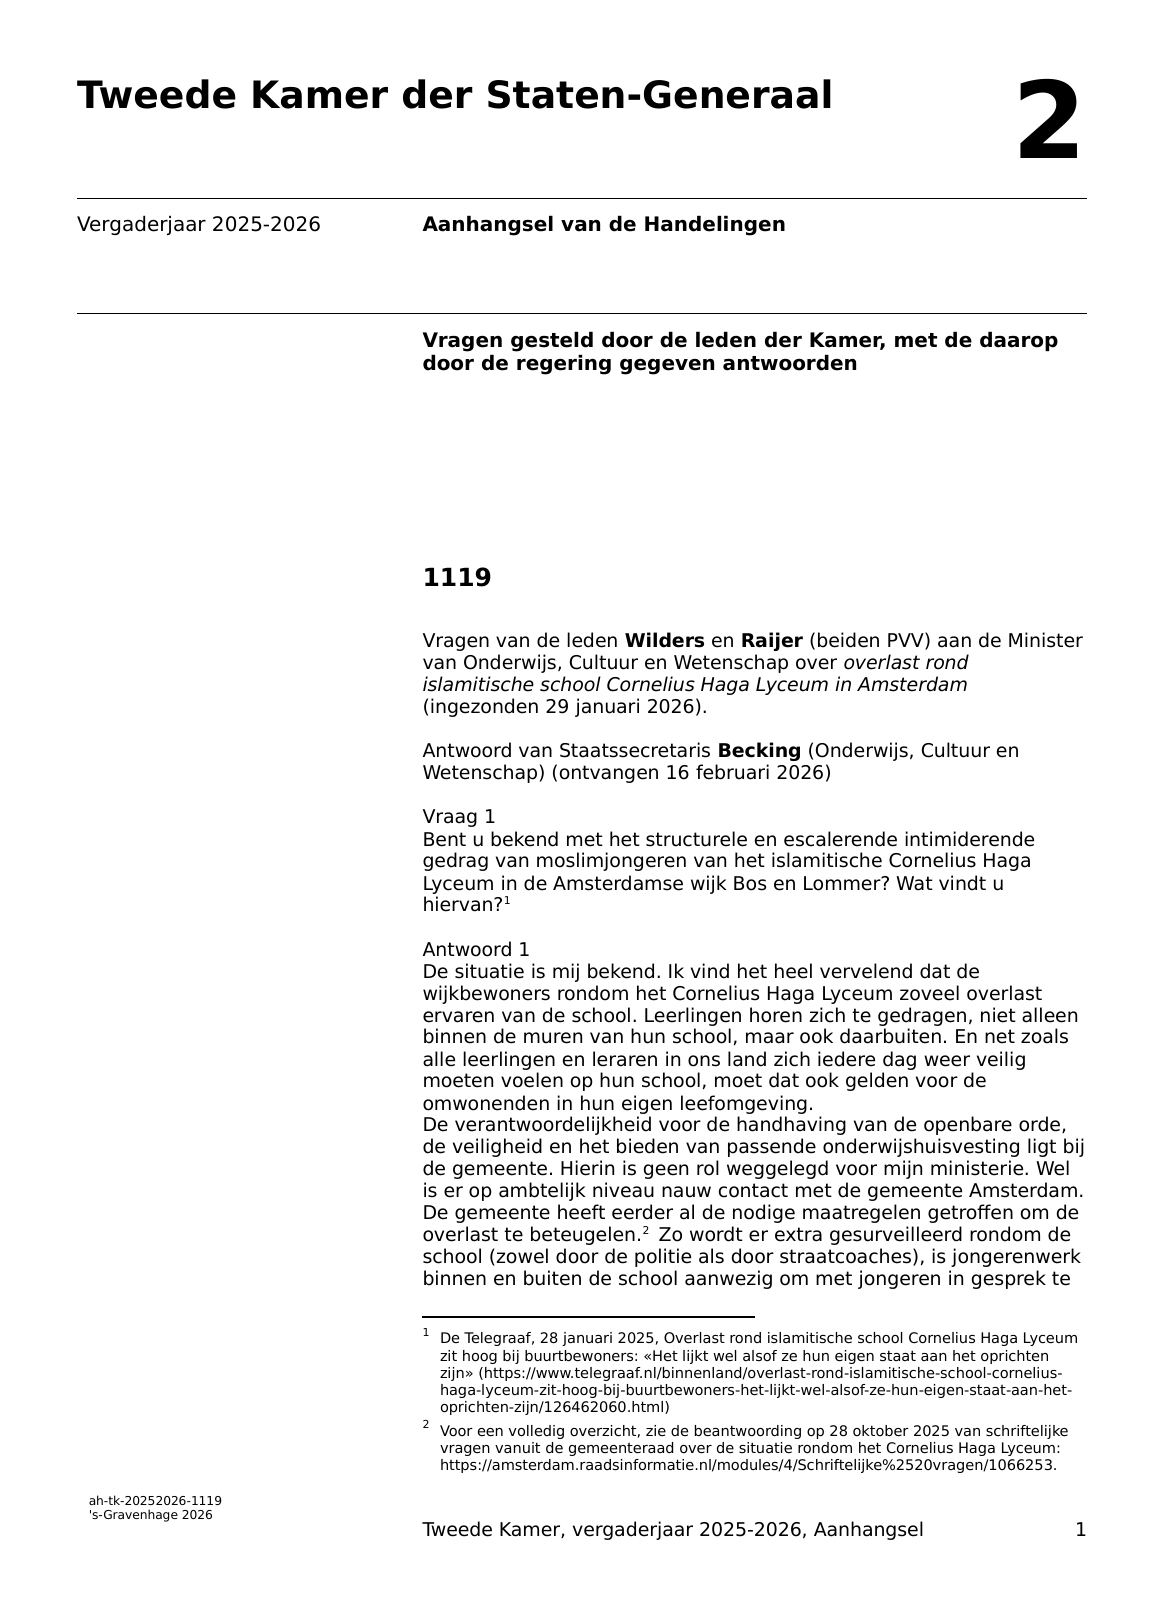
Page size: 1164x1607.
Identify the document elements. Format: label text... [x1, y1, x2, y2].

text 's-Gravenhage 2026 [88, 1508, 323, 1522]
table_cell [77, 314, 422, 375]
table_cell Aanhangsel van de Handelingen [422, 199, 1087, 313]
table_header 2 [886, 59, 1087, 198]
text Voor een volledig overzicht, zie de beantwoording op 28 oktober 2025 van schriftelijke vragen vanuit de gemeenteraad over de situatie rondom het Cornelius Haga Lyceum: https://amsterdam.raadsinformatie.nl/modules/4/Schriftelijke%2520vragen/1066253. [422, 1418, 1087, 1474]
text ah-tk-20252026-1119 [88, 1494, 323, 1508]
text 1119 [422, 563, 1087, 592]
text Vragen van de leden Wilders en Raijer (beiden PVV) aan de Minister van Onderwijs, Cultuur en Wetenschap over overlast rond islamitische school Cornelius Haga Lyceum in Amsterdam (ingezonden 29 januari 2026). [422, 630, 1087, 718]
table_cell Vergaderjaar 2025-2026 [77, 199, 422, 313]
table_cell Vragen gesteld door de leden der Kamer, met de daarop door de regering gegeven antwoorden [422, 314, 1087, 375]
text De verantwoordelijkheid voor de handhaving van de openbare orde, de veiligheid en het bieden van passende onderwijshuisvesting ligt bij de gemeente. Hierin is geen rol weggelegd voor mijn ministerie. Wel is er op ambtelijk niveau nauw contact met de gemeente Amsterdam. De gemeente heeft eerder al de nodige maatregelen getroffen om de overlast te beteugelen. Zo wordt er extra gesurveilleerd rondom de school (zowel door de politie als door straatcoaches), is jongerenwerk binnen en buiten de school aanwezig om met jongeren in gesprek te [422, 1114, 1087, 1290]
text De situatie is mij bekend. Ik vind het heel vervelend dat de wijkbewoners rondom het Cornelius Haga Lyceum zoveel overlast ervaren van de school. Leerlingen horen zich te gedragen, niet alleen binnen de muren van hun school, maar ook daarbuiten. En net zoals alle leerlingen en leraren in ons land zich iedere dag weer veilig moeten voelen op hun school, moet dat ook gelden voor de omwonenden in hun eigen leefomgeving. [422, 961, 1087, 1114]
text Bent u bekend met het structurele en escalerende intimiderende gedrag van moslimjongeren van het islamitische Cornelius Haga Lyceum in de Amsterdamse wijk Bos en Lommer? Wat vindt u hiervan? [422, 828, 1087, 916]
text Antwoord 1 [422, 938, 1087, 961]
text De Telegraaf, 28 januari 2025, Overlast rond islamitische school Cornelius Haga Lyceum zit hoog bij buurtbewoners: «Het lijkt wel alsof ze hun eigen staat aan het oprichten zijn» (https://www.telegraaf.nl/binnenland/overlast-rond-islamitische-school-cornelius-haga-lyceum-zit-hoog-bij-buurtbewoners-het-lijkt-wel-alsof-ze-hun-eigen-staat-aan-het-oprichten-zijn/126462060.html) [422, 1326, 1087, 1416]
text Antwoord van Staatssecretaris Becking (Onderwijs, Cultuur en Wetenschap) (ontvangen 16 februari 2026) [422, 740, 1087, 784]
text Vraag 1 [422, 806, 1087, 828]
table_header Tweede Kamer der Staten-Generaal [77, 59, 886, 198]
